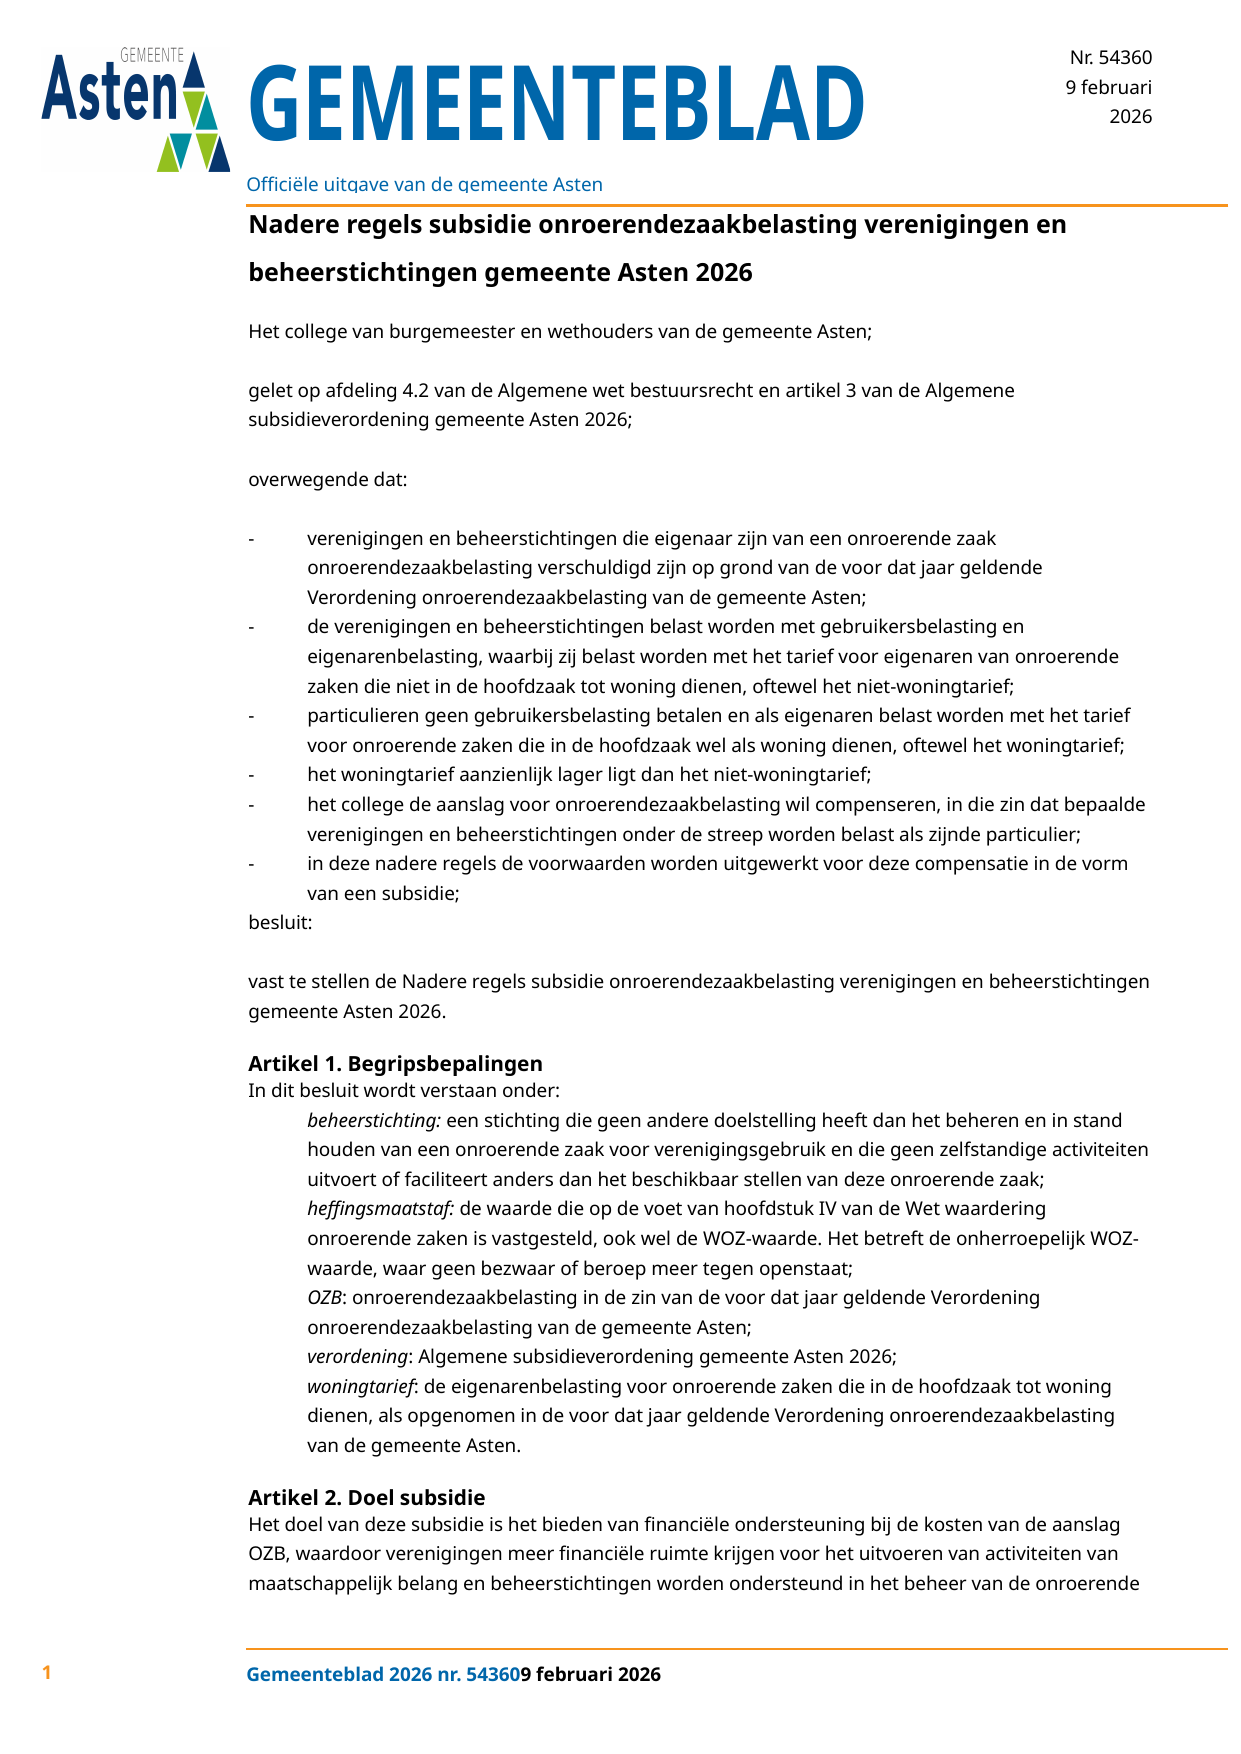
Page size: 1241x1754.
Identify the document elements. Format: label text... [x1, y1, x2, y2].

text Artikel 1. Begripsbepalingen [248, 1049, 1152, 1077]
list beheerstichting: een stichting die geen andere doelstelling heeft dan het beheren en in stand houden van een onroerende zaak voor verenigingsgebruik en die geen zelfstandige activiteiten uitvoert of faciliteert anders dan het beschikbaar stellen van deze onroerende zaak; [248, 1107, 1152, 1192]
text In dit besluit wordt verstaan onder: [248, 1077, 1152, 1103]
list particulieren geen gebruikersbelasting betalen en als eigenaren belast worden met het tarief voor onroerende zaken die in de hoofdzaak wel als woning dienen, oftewel het woningtarief; [248, 702, 1152, 758]
text besluit: [248, 909, 1152, 935]
list verordening: Algemene subsidieverordening gemeente Asten 2026; [248, 1343, 1152, 1369]
list het college de aanslag voor onroerendezaakbelasting wil compenseren, in die zin dat bepaalde verenigingen en beheerstichtingen onder de streep worden belast als zijnde particulier; [248, 791, 1152, 847]
text gelet op afdeling 4.2 van de Algemene wet bestuursrecht en artikel 3 van de Algemene subsidieverordening gemeente Asten 2026; [248, 377, 1152, 432]
text overwegende dat: [248, 466, 1152, 492]
text vast te stellen de Nadere regels subsidie onroerendezaakbelasting verenigingen en beheerstichtingen gemeente Asten 2026. [248, 969, 1152, 1024]
list verenigingen en beheerstichtingen die eigenaar zijn van een onroerende zaak onroerendezaakbelasting verschuldigd zijn op grond van de voor dat jaar geldende Verordening onroerendezaakbelasting van de gemeente Asten; [248, 525, 1152, 610]
list OZB: onroerendezaakbelasting in de zin van de voor dat jaar geldende Verordening onroerendezaakbelasting van de gemeente Asten; [248, 1284, 1152, 1339]
text Nadere regels subsidie onroerendezaakbelasting verenigingen en beheerstichtingen gemeente Asten 2026 [248, 207, 1152, 288]
picture [41, 47, 231, 172]
list woningtarief: de eigenarenbelasting voor onroerende zaken die in de hoofdzaak tot woning dienen, als opgenomen in de voor dat jaar geldende Verordening onroerendezaakbelasting van de gemeente Asten. [248, 1373, 1152, 1458]
list heffingsmaatstaf: de waarde die op de voet van hoofdstuk IV van de Wet waardering onroerende zaken is vastgesteld, ook wel de WOZ-waarde. Het betreft de onherroepelijk WOZ-waarde, waar geen bezwaar of beroep meer tegen openstaat; [248, 1196, 1152, 1280]
list in deze nadere regels de voorwaarden worden uitgewerkt voor deze compensatie in de vorm van een subsidie; [248, 850, 1152, 906]
list de verenigingen en beheerstichtingen belast worden met gebruikersbelasting en eigenarenbelasting, waarbij zij belast worden met het tarief voor eigenaren van onroerende zaken die niet in de hoofdzaak tot woning dienen, oftewel het niet-woningtarief; [248, 614, 1152, 699]
text Het college van burgemeester en wethouders van de gemeente Asten; [248, 318, 1152, 344]
text Het doel van deze subsidie is het bieden van financiële ondersteuning bij de kosten van de aanslag OZB, waardoor verenigingen meer financiële ruimte krijgen voor het uitvoeren van activiteiten van maatschappelijk belang en beheerstichtingen worden ondersteund in het beheer van de onroerende [248, 1511, 1152, 1596]
list het woningtarief aanzienlijk lager ligt dan het niet-woningtarief; [248, 762, 1152, 787]
text Artikel 2. Doel subsidie [248, 1483, 1152, 1511]
